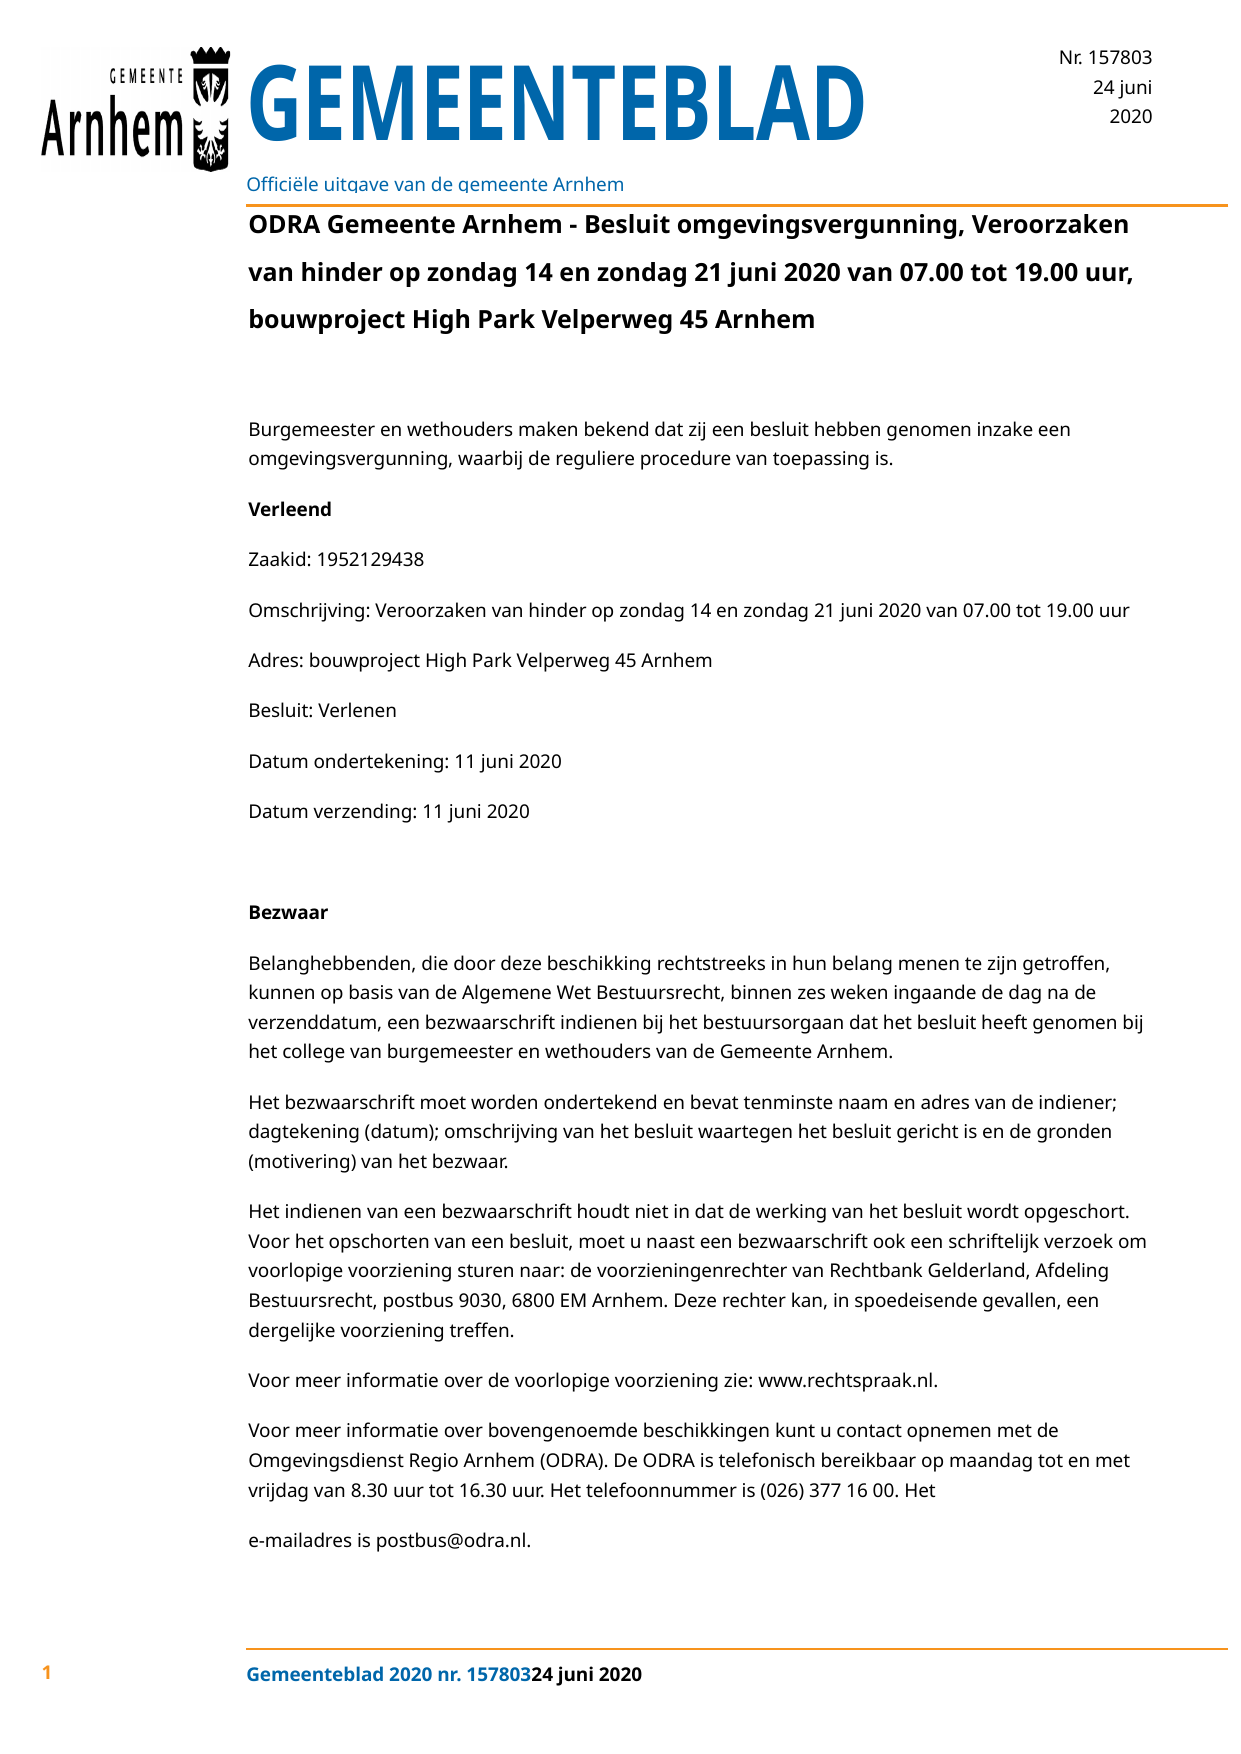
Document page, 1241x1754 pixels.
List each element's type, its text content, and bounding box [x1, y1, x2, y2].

text ODRA Gemeente Arnhem - Besluit omgevingsvergunning, Veroorzaken van hinder op zondag 14 en zondag 21 juni 2020 van 07.00 tot 19.00 uur, bouwproject High Park Velperweg 45 Arnhem [248, 207, 1152, 336]
text Zaakid: 1952129438 [248, 546, 1152, 572]
picture [41, 47, 231, 172]
text Bezwaar [248, 899, 1152, 925]
text Het indienen van een bezwaarschrift houdt niet in dat de werking van het besluit wordt opgeschort. Voor het opschorten van een besluit, moet u naast een bezwaarschrift ook een schriftelijk verzoek om voorlopige voorziening sturen naar: de voorzieningenrechter van Rechtbank Gelderland, Afdeling Bestuursrecht, postbus 9030, 6800 EM Arnhem. Deze rechter kan, in spoedeisende gevallen, een dergelijke voorziening treffen. [248, 1198, 1152, 1342]
text Omschrijving: Veroorzaken van hinder op zondag 14 en zondag 21 juni 2020 van 07.00 tot 19.00 uur [248, 597, 1152, 622]
text Besluit: Verlenen [248, 698, 1152, 723]
text Verleend [248, 496, 1152, 522]
text Voor meer informatie over de voorlopige voorziening zie: www.rechtspraak.nl. [248, 1367, 1152, 1393]
text Voor meer informatie over bovengenoemde beschikkingen kunt u contact opnemen met de Omgevingsdienst Regio Arnhem (ODRA). De ODRA is telefonisch bereikbaar op maandag tot en met vrijdag van 8.30 uur tot 16.30 uur. Het telefoonnummer is (026) 377 16 00. Het [248, 1418, 1152, 1502]
text Datum ondertekening: 11 juni 2020 [248, 748, 1152, 774]
text e-mailadres is postbus@odra.nl. [248, 1527, 1152, 1553]
text Belanghebbenden, die door deze beschikking rechtstreeks in hun belang menen te zijn getroffen, kunnen op basis van de Algemene Wet Bestuursrecht, binnen zes weken ingaande de dag na de verzenddatum, een bezwaarschrift indienen bij het bestuursorgaan dat het besluit heeft genomen bij het college van burgemeester en wethouders van de Gemeente Arnhem. [248, 950, 1152, 1064]
text Het bezwaarschrift moet worden ondertekend en bevat tenminste naam en adres van de indiener; dagtekening (datum); omschrijving van het besluit waartegen het besluit gericht is en de gronden (motivering) van het bezwaar. [248, 1089, 1152, 1174]
text Datum verzending: 11 juni 2020 [248, 798, 1152, 824]
text Burgemeester en wethouders maken bekend dat zij een besluit hebben genomen inzake een omgevingsvergunning, waarbij de reguliere procedure van toepassing is. [248, 416, 1152, 471]
text Adres: bouwproject High Park Velperweg 45 Arnhem [248, 647, 1152, 673]
